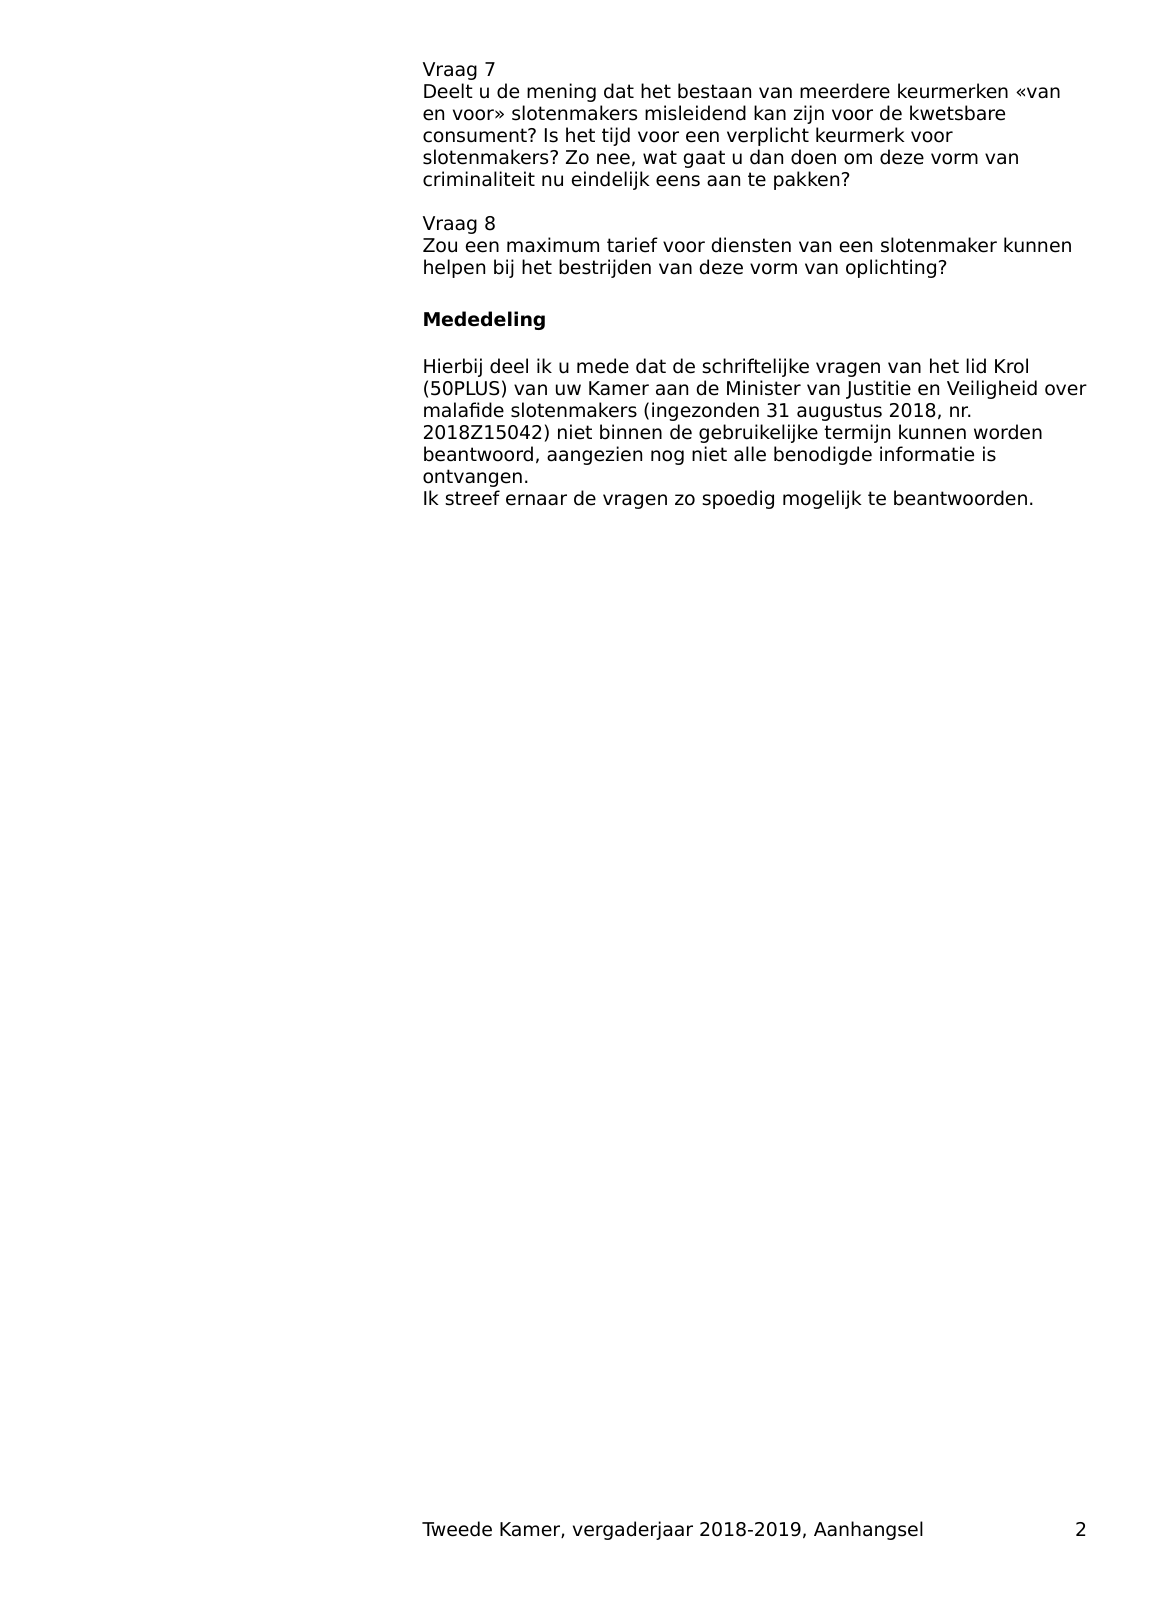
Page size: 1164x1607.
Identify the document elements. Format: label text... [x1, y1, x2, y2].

text Vraag 7 [422, 59, 1087, 81]
text Hierbij deel ik u mede dat de schriftelijke vragen van het lid Krol (50PLUS) van uw Kamer aan de Minister van Justitie en Veiligheid over malafide slotenmakers (ingezonden 31 augustus 2018, nr. 2018Z15042) niet binnen de gebruikelijke termijn kunnen worden beantwoord, aangezien nog niet alle benodigde informatie is ontvangen. [422, 356, 1087, 488]
text Vraag 8 [422, 213, 1087, 235]
text Ik streef ernaar de vragen zo spoedig mogelijk te beantwoorden. [422, 488, 1087, 510]
subtitle Mededeling [422, 309, 1087, 331]
text Deelt u de mening dat het bestaan van meerdere keurmerken «van en voor» slotenmakers misleidend kan zijn voor de kwetsbare consument? Is het tijd voor een verplicht keurmerk voor slotenmakers? Zo nee, wat gaat u dan doen om deze vorm van criminaliteit nu eindelijk eens aan te pakken? [422, 81, 1087, 191]
text Zou een maximum tarief voor diensten van een slotenmaker kunnen helpen bij het bestrijden van deze vorm van oplichting? [422, 235, 1087, 279]
